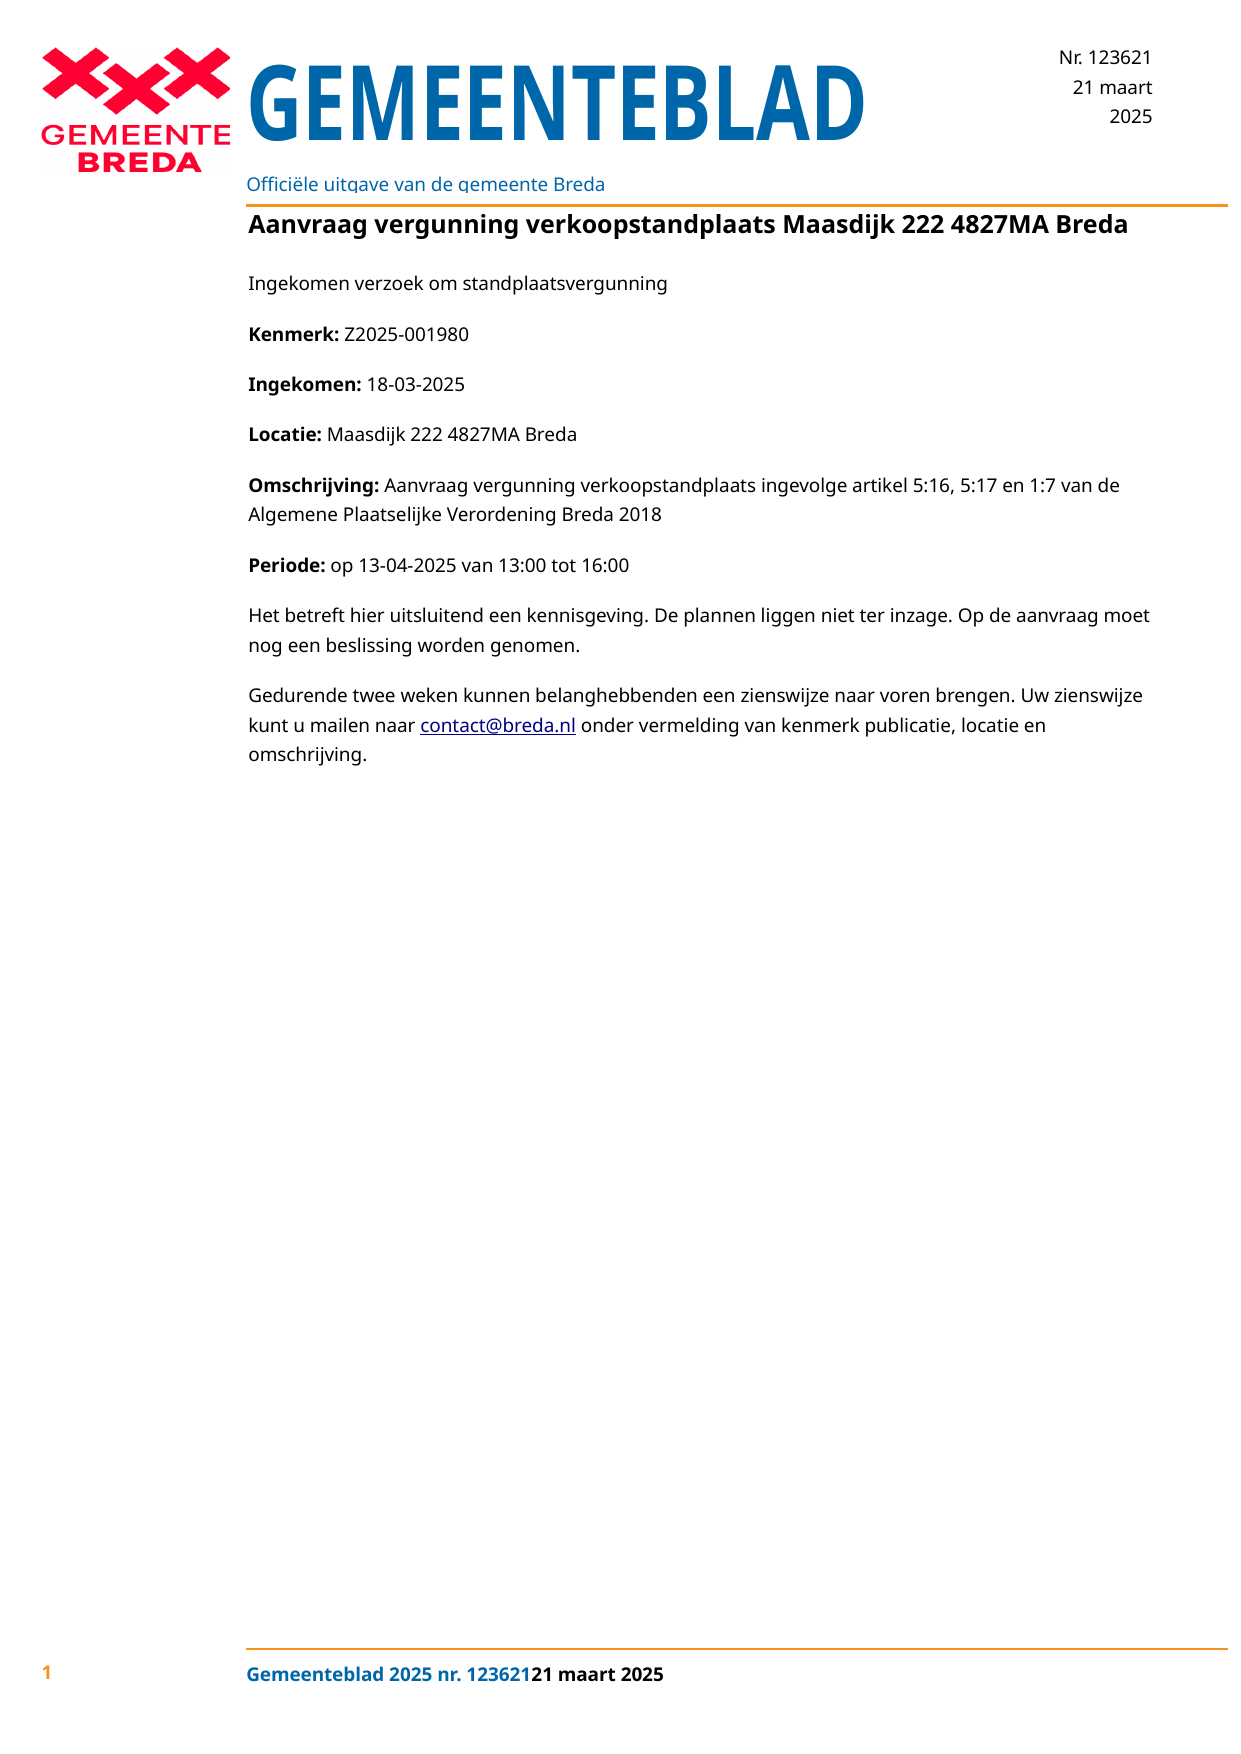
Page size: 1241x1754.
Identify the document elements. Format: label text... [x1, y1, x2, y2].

text Ingekomen verzoek om standplaatsvergunning [248, 270, 1152, 296]
text Gedurende twee weken kunnen belanghebbenden een zienswijze naar voren brengen. Uw zienswijze kunt u mailen naar contact@breda.nl onder vermelding van kenmerk publicatie, locatie en omschrijving. [248, 682, 1152, 767]
text Locatie: Maasdijk 222 4827MA Breda [248, 422, 1152, 447]
text Het betreft hier uitsluitend een kennisgeving. De plannen liggen niet ter inzage. Op de aanvraag moet nog een beslissing worden genomen. [248, 602, 1152, 658]
picture [41, 47, 231, 172]
text Aanvraag vergunning verkoopstandplaats Maasdijk 222 4827MA Breda [248, 207, 1152, 241]
text Ingekomen: 18-03-2025 [248, 371, 1152, 397]
text Periode: op 13-04-2025 van 13:00 tot 16:00 [248, 552, 1152, 578]
text Omschrijving: Aanvraag vergunning verkoopstandplaats ingevolge artikel 5:16, 5:17 en 1:7 van de Algemene Plaatselijke Verordening Breda 2018 [248, 472, 1152, 527]
text Kenmerk: Z2025-001980 [248, 321, 1152, 346]
